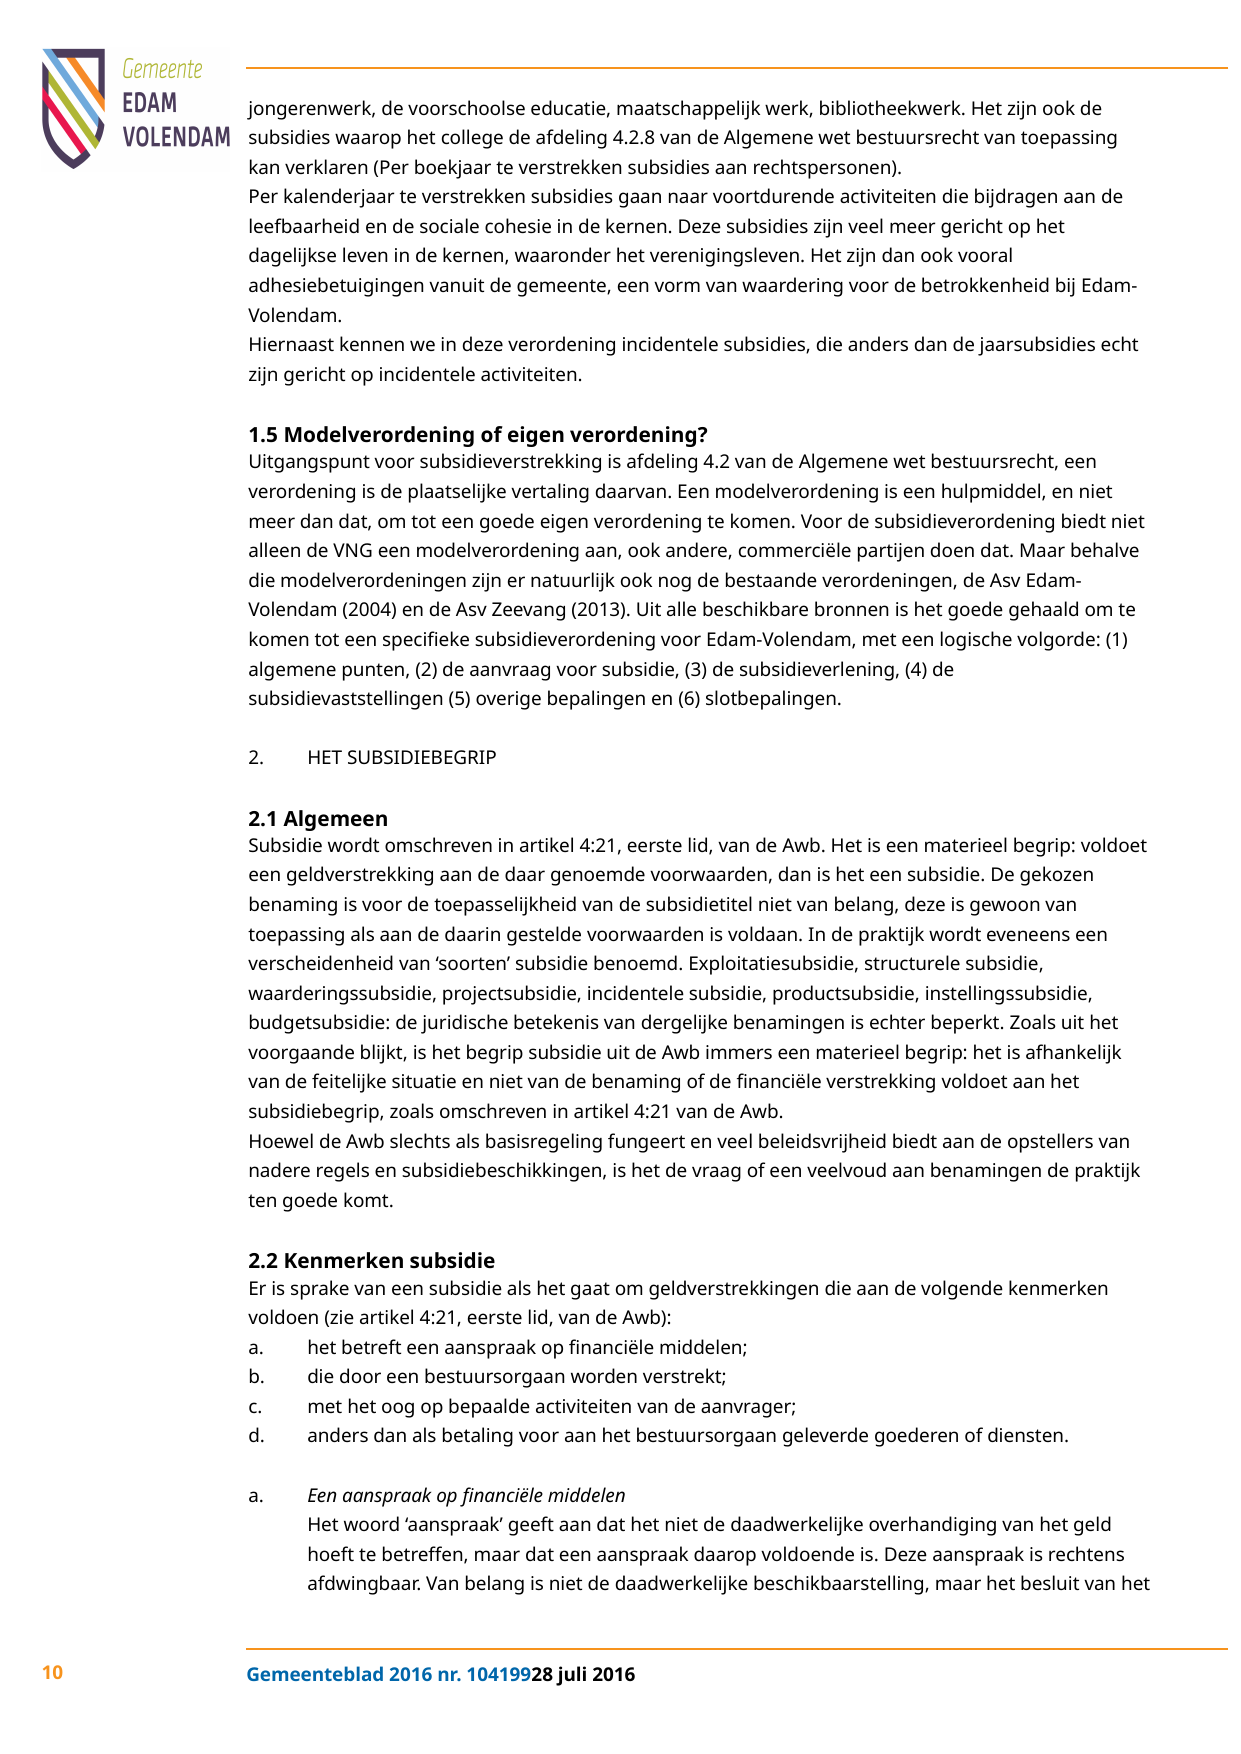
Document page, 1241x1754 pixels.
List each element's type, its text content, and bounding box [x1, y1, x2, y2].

text Hiernaast kennen we in deze verordening incidentele subsidies, die anders dan de jaarsubsidies echt zijn gericht op incidentele activiteiten. [248, 331, 1152, 387]
list Het woord ‘aanspraak’ geeft aan dat het niet de daadwerkelijke overhandiging van het geld hoeft te betreffen, maar dat een aanspraak daarop voldoende is. Deze aanspraak is rechtens afdwingbaar. Van belang is niet de daadwerkelijke beschikbaarstelling, maar het besluit van het [248, 1511, 1152, 1596]
list die door een bestuursorgaan worden verstrekt; [248, 1363, 1152, 1389]
list het betreft een aanspraak op financiële middelen; [248, 1334, 1152, 1359]
text Er is sprake van een subsidie als het gaat om geldverstrekkingen die aan de volgende kenmerken voldoen (zie artikel 4:21, eerste lid, van de Awb): [248, 1275, 1152, 1330]
text jongerenwerk, de voorschoolse educatie, maatschappelijk werk, bibliotheekwerk. Het zijn ook de subsidies waarop het college de afdeling 4.2.8 van de Algemene wet bestuursrecht van toepassing kan verklaren (Per boekjaar te verstrekken subsidies aan rechtspersonen). [248, 95, 1152, 180]
list met het oog op bepaalde activiteiten van de aanvrager; [248, 1393, 1152, 1419]
list Een aanspraak op financiële middelen [248, 1482, 1152, 1507]
picture [41, 47, 231, 172]
text Per kalenderjaar te verstrekken subsidies gaan naar voortdurende activiteiten die bijdragen aan de leefbaarheid en de sociale cohesie in de kernen. Deze subsidies zijn veel meer gericht op het dagelijkse leven in de kernen, waaronder het verenigingsleven. Het zijn dan ook vooral adhesiebetuigingen vanuit de gemeente, een vorm van waardering voor de betrokkenheid bij Edam-Volendam. [248, 183, 1152, 328]
list anders dan als betaling voor aan het bestuursorgaan geleverde goederen of diensten. [248, 1423, 1152, 1448]
text 1.5 Modelverordening of eigen verordening? [248, 420, 1152, 449]
list HET SUBSIDIEBEGRIP [248, 744, 1152, 770]
text Hoewel de Awb slechts als basisregeling fungeert en veel beleidsvrijheid biedt aan de opstellers van nadere regels en subsidiebeschikkingen, is het de vraag of een veelvoud aan benamingen de praktijk ten goede komt. [248, 1128, 1152, 1213]
text Uitgangspunt voor subsidieverstrekking is afdeling 4.2 van de Algemene wet bestuursrecht, een verordening is de plaatselijke vertaling daarvan. Een modelverordening is een hulpmiddel, en niet meer dan dat, om tot een goede eigen verordening te komen. Voor de subsidieverordening biedt niet alleen de VNG een modelverordening aan, ook andere, commerciële partijen doen dat. Maar behalve die modelverordeningen zijn er natuurlijk ook nog de bestaande verordeningen, de Asv Edam-Volendam (2004) en de Asv Zeevang (2013). Uit alle beschikbare bronnen is het goede gehaald om te komen tot een specifieke subsidieverordening voor Edam-Volendam, met een logische volgorde: (1) algemene punten, (2) de aanvraag voor subsidie, (3) de subsidieverlening, (4) de subsidievaststellingen (5) overige bepalingen en (6) slotbepalingen. [248, 449, 1152, 711]
text 2.1 Algemeen [248, 804, 1152, 832]
text 2.2 Kenmerken subsidie [248, 1246, 1152, 1275]
text Subsidie wordt omschreven in artikel 4:21, eerste lid, van de Awb. Het is een materieel begrip: voldoet een geldverstrekking aan de daar genoemde voorwaarden, dan is het een subsidie. De gekozen benaming is voor de toepasselijkheid van de subsidietitel niet van belang, deze is gewoon van toepassing als aan de daarin gestelde voorwaarden is voldaan. In de praktijk wordt eveneens een verscheidenheid van ‘soorten’ subsidie benoemd. Exploitatiesubsidie, structurele subsidie, waarderingssubsidie, projectsubsidie, incidentele subsidie, productsubsidie, instellingssubsidie, budgetsubsidie: de juridische betekenis van dergelijke benamingen is echter beperkt. Zoals uit het voorgaande blijkt, is het begrip subsidie uit de Awb immers een materieel begrip: het is afhankelijk van de feitelijke situatie en niet van de benaming of de financiële verstrekking voldoet aan het subsidiebegrip, zoals omschreven in artikel 4:21 van de Awb. [248, 832, 1152, 1124]
